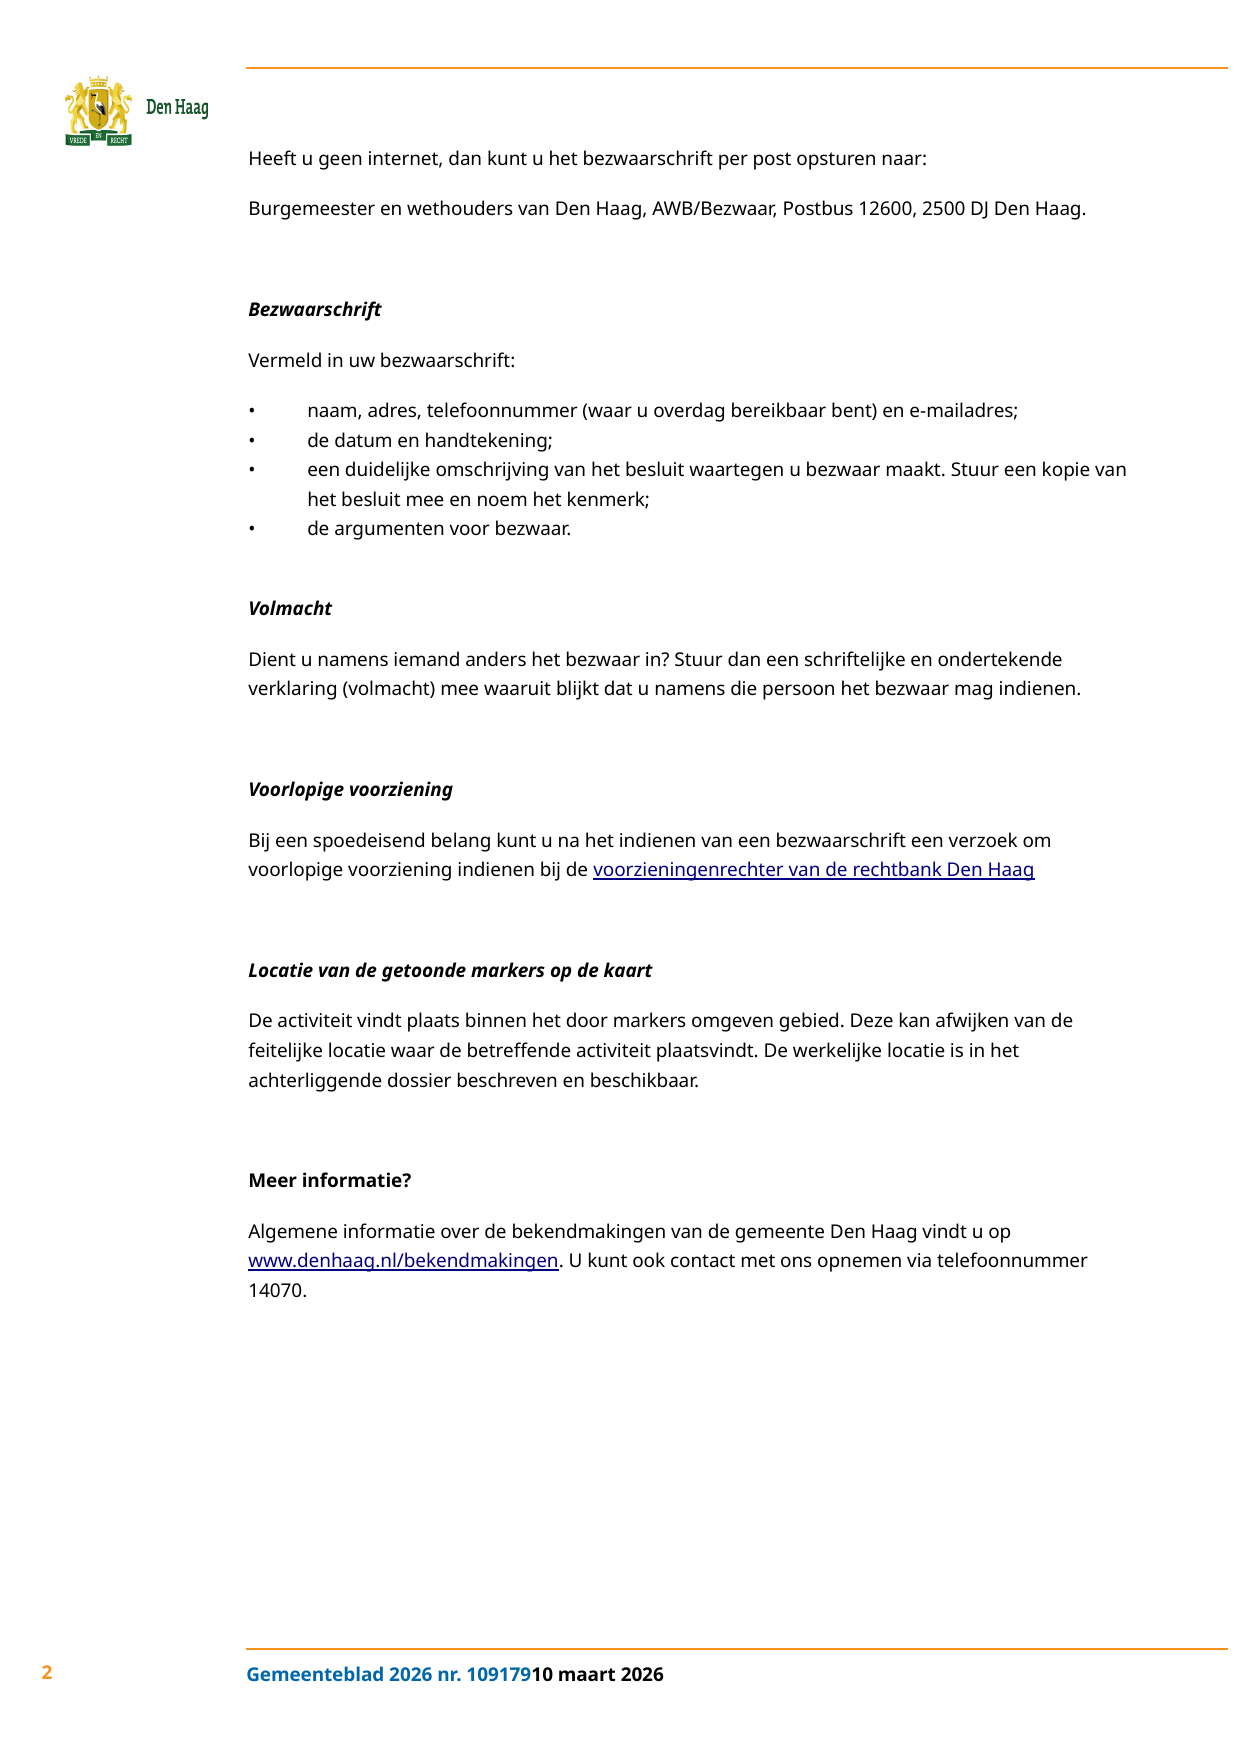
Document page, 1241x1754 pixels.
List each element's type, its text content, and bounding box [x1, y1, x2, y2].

text Volmacht [248, 596, 1152, 621]
text Bij een spoedeisend belang kunt u na het indienen van een bezwaarschrift een verzoek om voorlopige voorziening indienen bij de voorzieningenrechter van de rechtbank Den Haag [248, 827, 1152, 882]
text Meer informatie? [248, 1168, 1152, 1193]
text Locatie van de getoonde markers op de kaart [248, 957, 1152, 983]
text Vermeld in uw bezwaarschrift: [248, 347, 1152, 373]
list een duidelijke omschrijving van het besluit waartegen u bezwaar maakt. Stuur een kopie van het besluit mee en noem het kenmerk; [248, 456, 1152, 512]
list naam, adres, telefoonnummer (waar u overdag bereikbaar bent) en e-mailadres; [248, 397, 1152, 423]
text Algemene informatie over de bekendmakingen van de gemeente Den Haag vindt u op www.denhaag.nl/bekendmakingen. U kunt ook contact met ons opnemen via telefoonnummer 14070. [248, 1218, 1152, 1303]
picture [41, 47, 231, 172]
list de argumenten voor bezwaar. [248, 516, 1152, 541]
text Burgemeester en wethouders van Den Haag, AWB/Bezwaar, Postbus 12600, 2500 DJ Den Haag. [248, 196, 1152, 221]
text Heeft u geen internet, dan kunt u het bezwaarschrift per post opsturen naar: [248, 145, 1152, 171]
text Dient u namens iemand anders het bezwaar in? Stuur dan een schriftelijke en ondertekende verklaring (volmacht) mee waaruit blijkt dat u namens die persoon het bezwaar mag indienen. [248, 646, 1152, 701]
list de datum en handtekening; [248, 427, 1152, 453]
text Voorlopige voorziening [248, 776, 1152, 802]
text De activiteit vindt plaats binnen het door markers omgeven gebied. Deze kan afwijken van de feitelijke locatie waar de betreffende activiteit plaatsvindt. De werkelijke locatie is in het achterliggende dossier beschreven en beschikbaar. [248, 1008, 1152, 1093]
text Bezwaarschrift [248, 296, 1152, 322]
